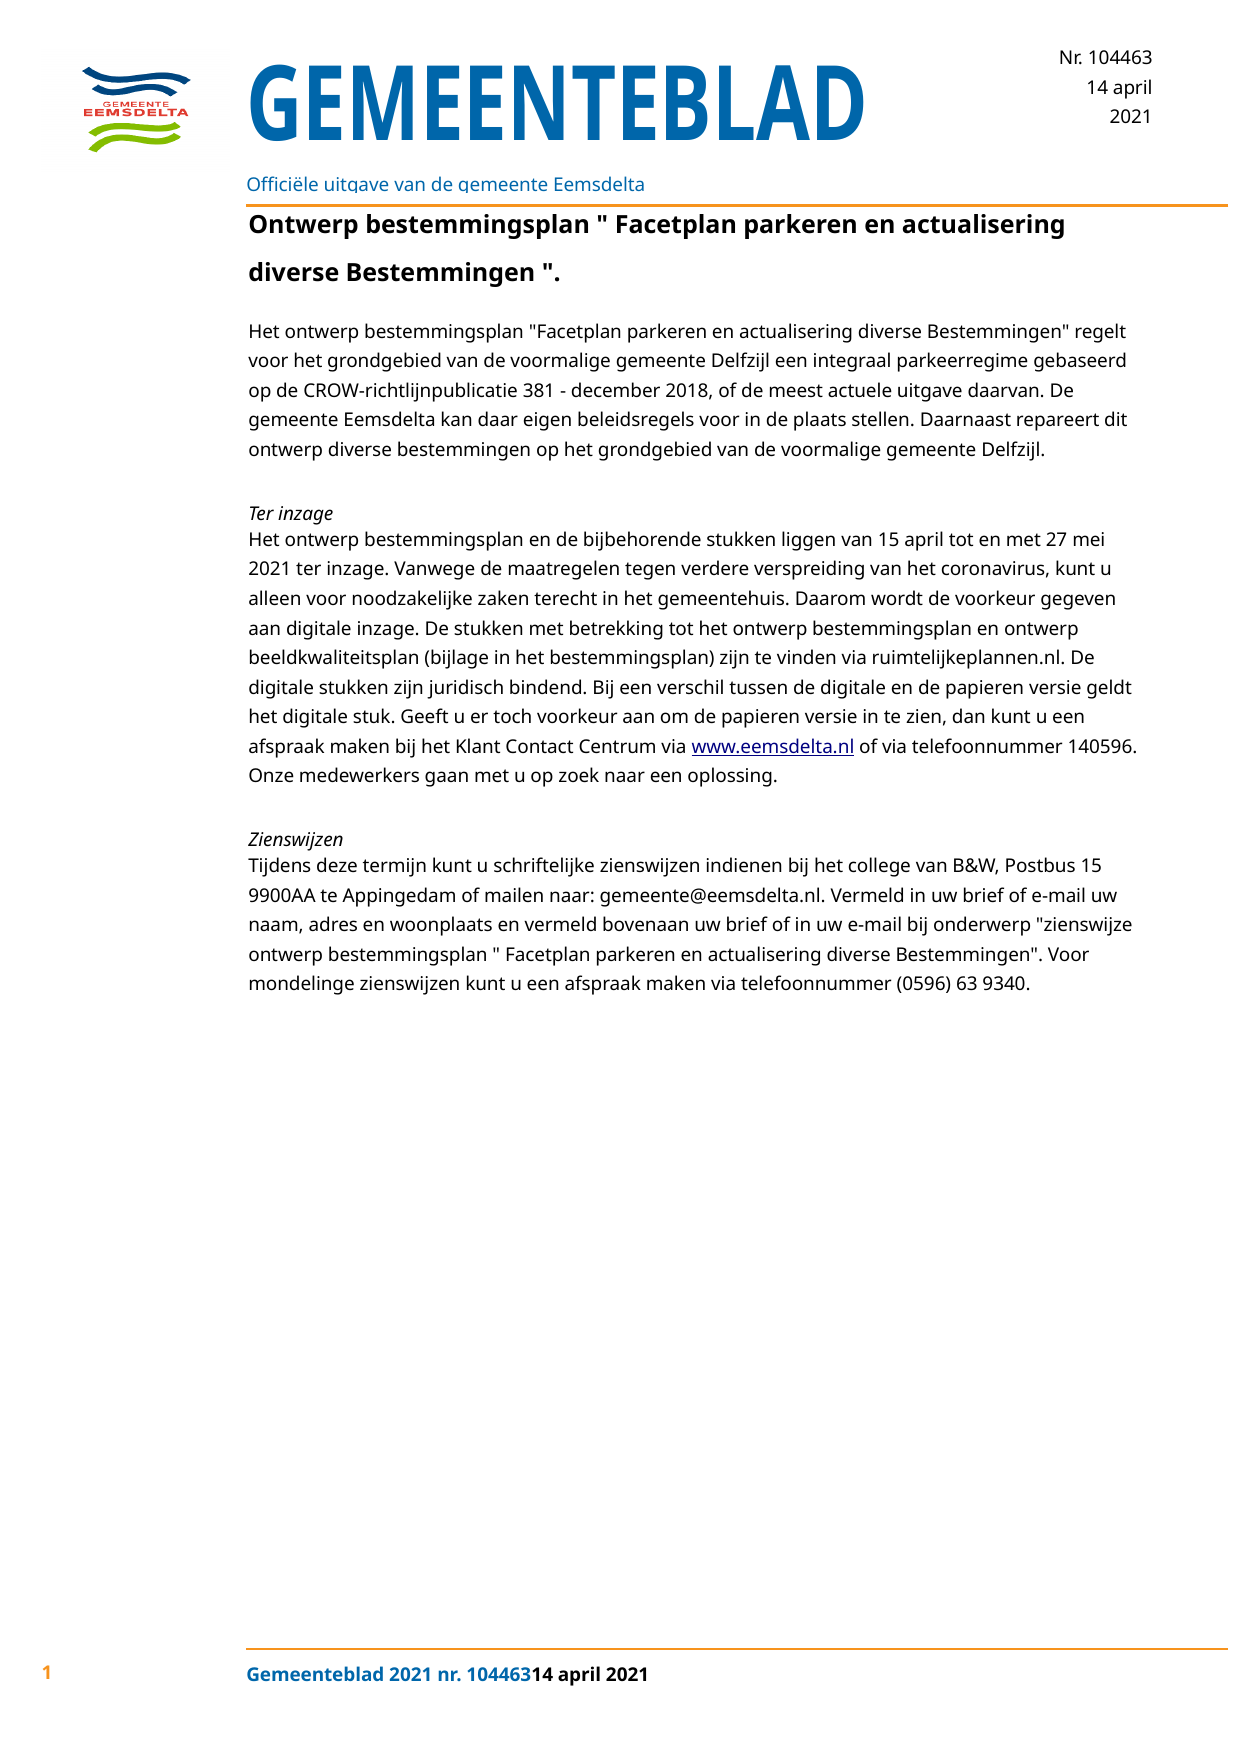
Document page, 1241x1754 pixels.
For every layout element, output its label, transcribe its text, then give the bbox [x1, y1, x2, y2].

text Ontwerp bestemmingsplan " Facetplan parkeren en actualisering diverse Bestemmingen ". [248, 207, 1152, 288]
text Ter inzage [248, 500, 1152, 526]
text Het ontwerp bestemmingsplan "Facetplan parkeren en actualisering diverse Bestemmingen" regelt voor het grondgebied van de voormalige gemeente Delfzijl een integraal parkeerregime gebaseerd op de CROW-richtlijnpublicatie 381 - december 2018, of de meest actuele uitgave daarvan. De gemeente Eemsdelta kan daar eigen beleidsregels voor in de plaats stellen. Daarnaast repareert dit ontwerp diverse bestemmingen op het grondgebied van de voormalige gemeente Delfzijl. [248, 318, 1152, 462]
text Het ontwerp bestemmingsplan en de bijbehorende stukken liggen van 15 april tot en met 27 mei 2021 ter inzage. Vanwege de maatregelen tegen verdere verspreiding van het coronavirus, kunt u alleen voor noodzakelijke zaken terecht in het gemeentehuis. Daarom wordt de voorkeur gegeven aan digitale inzage. De stukken met betrekking tot het ontwerp bestemmingsplan en ontwerp beeldkwaliteitsplan (bijlage in het bestemmingsplan) zijn te vinden via ruimtelijkeplannen.nl. De digitale stukken zijn juridisch bindend. Bij een verschil tussen de digitale en de papieren versie geldt het digitale stuk. Geeft u er toch voorkeur aan om de papieren versie in te zien, dan kunt u een afspraak maken bij het Klant Contact Centrum via www.eemsdelta.nl of via telefoonnummer 140596. Onze medewerkers gaan met u op zoek naar een oplossing. [248, 526, 1152, 788]
picture [41, 47, 231, 172]
text Zienswijzen [248, 827, 1152, 852]
text Tijdens deze termijn kunt u schriftelijke zienswijzen indienen bij het college van B&W, Postbus 15 9900AA te Appingedam of mailen naar: gemeente@eemsdelta.nl. Vermeld in uw brief of e-mail uw naam, adres en woonplaats en vermeld bovenaan uw brief of in uw e-mail bij onderwerp "zienswijze ontwerp bestemmingsplan " Facetplan parkeren en actualisering diverse Bestemmingen". Voor mondelinge zienswijzen kunt u een afspraak maken via telefoonnummer (0596) 63 9340. [248, 852, 1152, 996]
